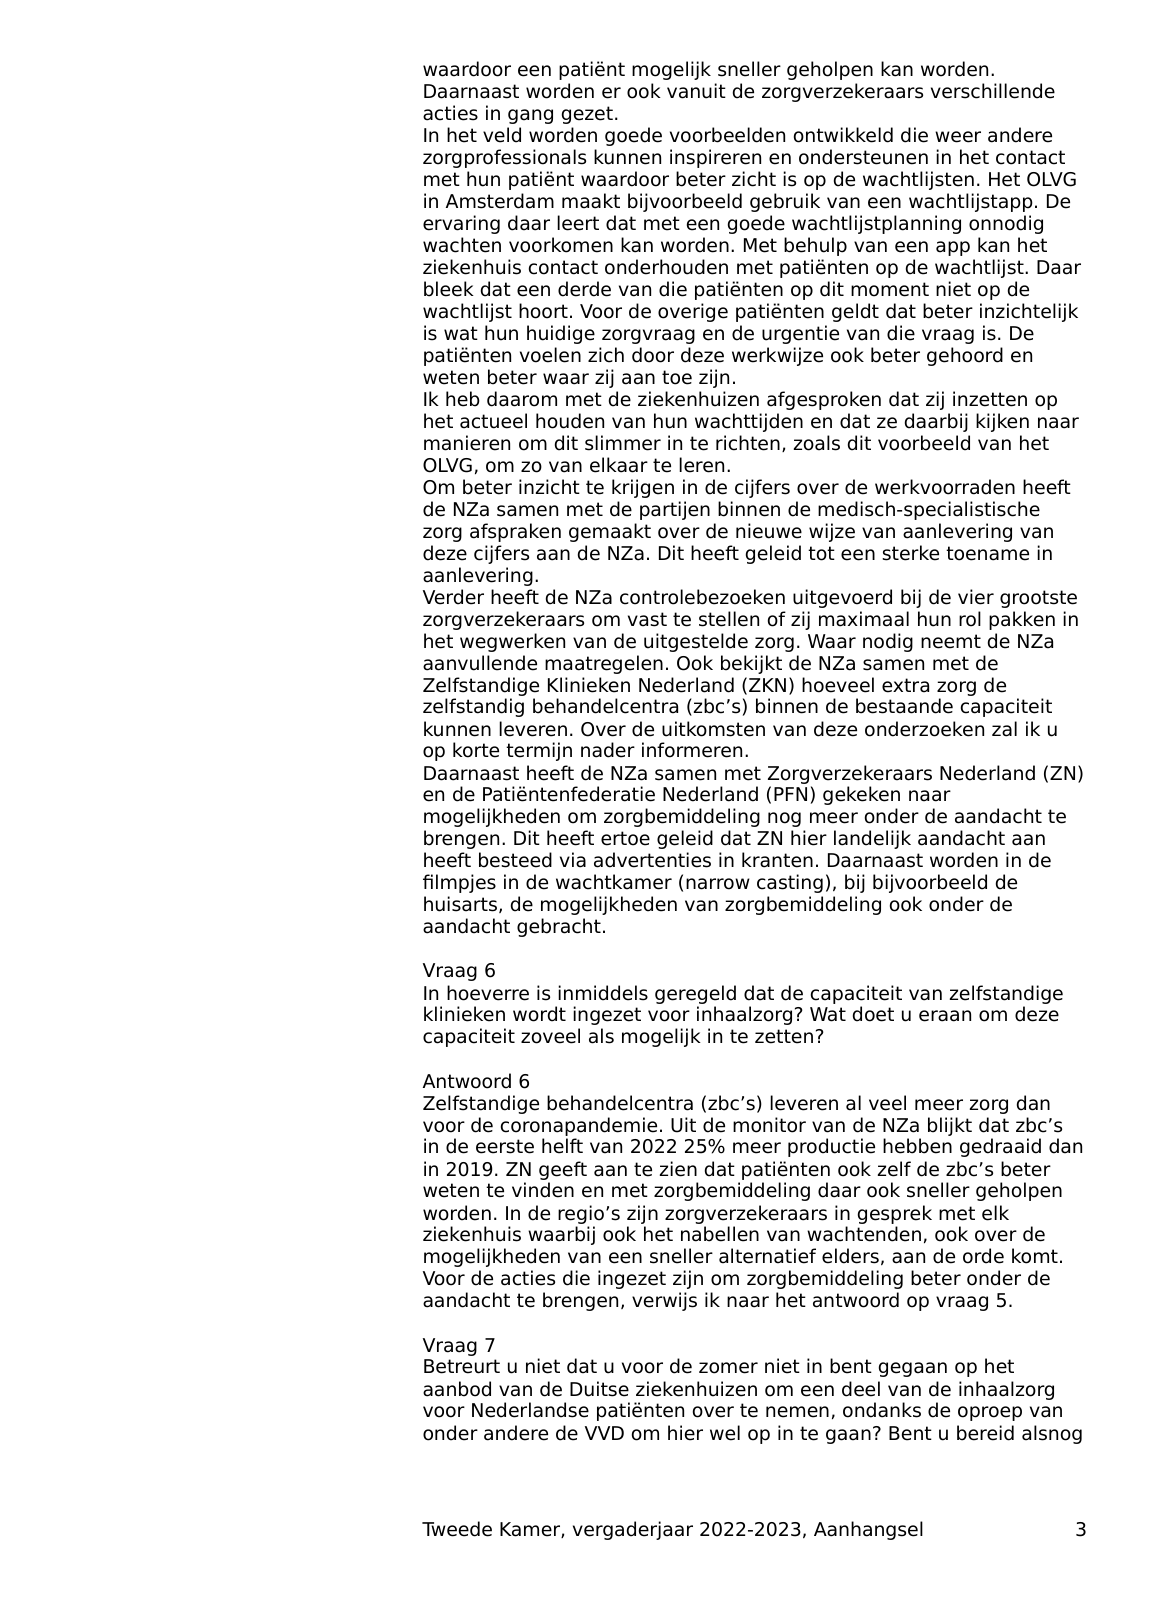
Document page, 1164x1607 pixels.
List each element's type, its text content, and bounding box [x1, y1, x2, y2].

text Vraag 7 [422, 1334, 1087, 1356]
text Betreurt u niet dat u voor de zomer niet in bent gegaan op het aanbod van de Duitse ziekenhuizen om een deel van de inhaalzorg voor Nederlandse patiënten over te nemen, ondanks de oproep van onder andere de VVD om hier wel op in te gaan? Bent u bereid alsnog [422, 1356, 1087, 1444]
text In hoeverre is inmiddels geregeld dat de capaciteit van zelfstandige klinieken wordt ingezet voor inhaalzorg? Wat doet u eraan om deze capaciteit zoveel als mogelijk in te zetten? [422, 982, 1087, 1048]
text In het veld worden goede voorbeelden ontwikkeld die weer andere zorgprofessionals kunnen inspireren en ondersteunen in het contact met hun patiënt waardoor beter zicht is op de wachtlijsten. Het OLVG in Amsterdam maakt bijvoorbeeld gebruik van een wachtlijstapp. De ervaring daar leert dat met een goede wachtlijstplanning onnodig wachten voorkomen kan worden. Met behulp van een app kan het ziekenhuis contact onderhouden met patiënten op de wachtlijst. Daar bleek dat een derde van die patiënten op dit moment niet op de wachtlijst hoort. Voor de overige patiënten geldt dat beter inzichtelijk is wat hun huidige zorgvraag en de urgentie van die vraag is. De patiënten voelen zich door deze werkwijze ook beter gehoord en weten beter waar zij aan toe zijn. [422, 125, 1087, 389]
text Verder heeft de NZa controlebezoeken uitgevoerd bij de vier grootste zorgverzekeraars om vast te stellen of zij maximaal hun rol pakken in het wegwerken van de uitgestelde zorg. Waar nodig neemt de NZa aanvullende maatregelen. Ook bekijkt de NZa samen met de Zelfstandige Klinieken Nederland (ZKN) hoeveel extra zorg de zelfstandig behandelcentra (zbc’s) binnen de bestaande capaciteit kunnen leveren. Over de uitkomsten van deze onderzoeken zal ik u op korte termijn nader informeren. [422, 587, 1087, 762]
text Antwoord 6 [422, 1071, 1087, 1092]
text waardoor een patiënt mogelijk sneller geholpen kan worden. Daarnaast worden er ook vanuit de zorgverzekeraars verschillende acties in gang gezet. [422, 59, 1087, 125]
text Ik heb daarom met de ziekenhuizen afgesproken dat zij inzetten op het actueel houden van hun wachttijden en dat ze daarbij kijken naar manieren om dit slimmer in te richten, zoals dit voorbeeld van het OLVG, om zo van elkaar te leren. [422, 389, 1087, 477]
text Daarnaast heeft de NZa samen met Zorgverzekeraars Nederland (ZN) en de Patiëntenfederatie Nederland (PFN) gekeken naar mogelijkheden om zorgbemiddeling nog meer onder de aandacht te brengen. Dit heeft ertoe geleid dat ZN hier landelijk aandacht aan heeft besteed via advertenties in kranten. Daarnaast worden in de filmpjes in de wachtkamer (narrow casting), bij bijvoorbeeld de huisarts, de mogelijkheden van zorgbemiddeling ook onder de aandacht gebracht. [422, 762, 1087, 938]
text Om beter inzicht te krijgen in de cijfers over de werkvoorraden heeft de NZa samen met de partijen binnen de medisch-specialistische zorg afspraken gemaakt over de nieuwe wijze van aanlevering van deze cijfers aan de NZa. Dit heeft geleid tot een sterke toename in aanlevering. [422, 477, 1087, 587]
text Zelfstandige behandelcentra (zbc’s) leveren al veel meer zorg dan voor de coronapandemie. Uit de monitor van de NZa blijkt dat zbc’s in de eerste helft van 2022 25% meer productie hebben gedraaid dan in 2019. ZN geeft aan te zien dat patiënten ook zelf de zbc’s beter weten te vinden en met zorgbemiddeling daar ook sneller geholpen worden. In de regio’s zijn zorgverzekeraars in gesprek met elk ziekenhuis waarbij ook het nabellen van wachtenden, ook over de mogelijkheden van een sneller alternatief elders, aan de orde komt. Voor de acties die ingezet zijn om zorgbemiddeling beter onder de aandacht te brengen, verwijs ik naar het antwoord op vraag 5. [422, 1092, 1087, 1312]
text Vraag 6 [422, 960, 1087, 982]
